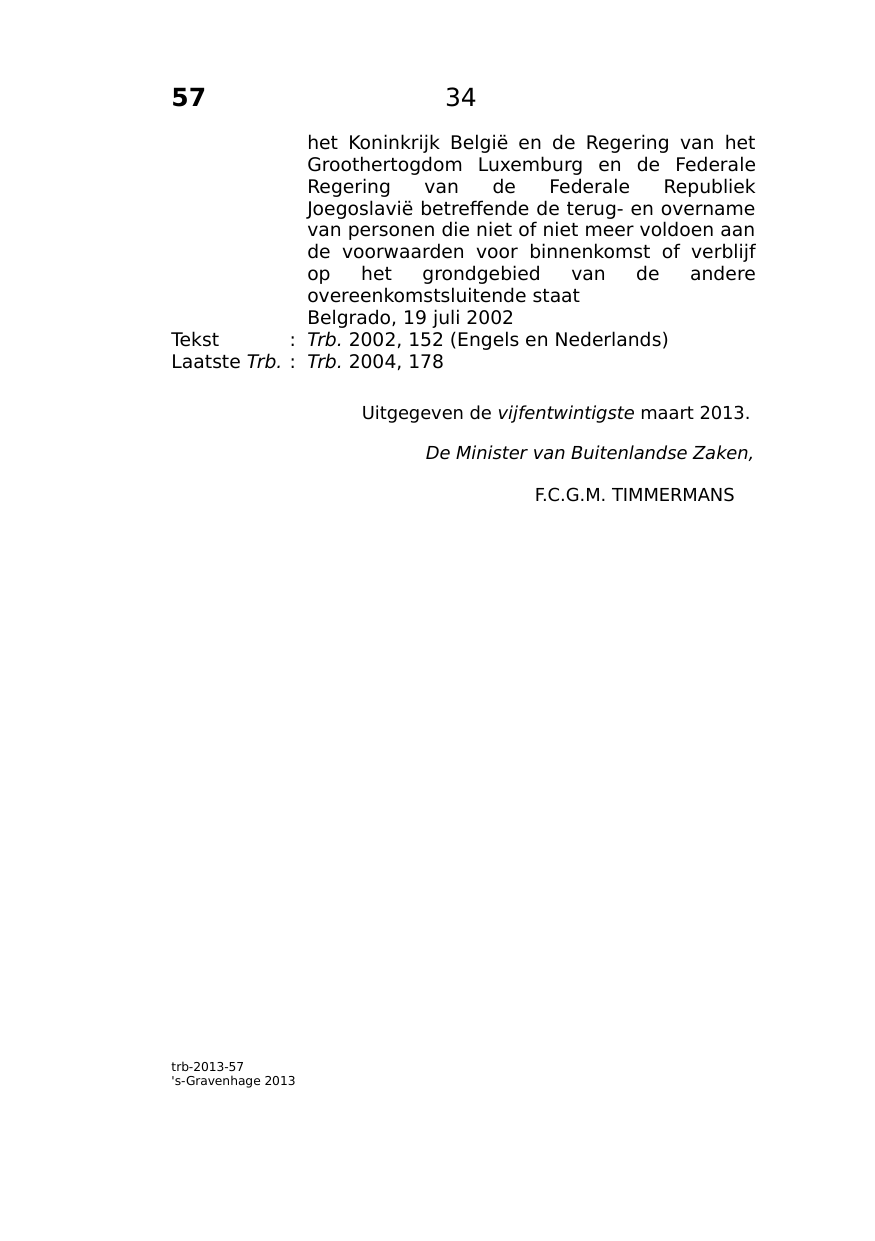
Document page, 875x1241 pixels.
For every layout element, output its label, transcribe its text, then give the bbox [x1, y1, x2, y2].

table_cell Trb. 2002, 152 (Engels en Nederlands) [307, 329, 756, 351]
table_cell Laatste Trb. [171, 351, 289, 372]
text trb-2013-57 [171, 1060, 405, 1074]
table_header het Koninkrijk België en de Regering van het Groothertogdom Luxemburg en de Federale Regering van de Federale Republiek Joegoslavië betreffende de terug- en overname van personen die niet of niet meer voldoen aan de voorwaarden voor binnenkomst of verblijf op het grondgebied van de andere overeenkomstsluitende staat Belgrado, 19 juli 2002 [307, 132, 756, 329]
text De Minister van Buitenlandse Zaken, F.C.G.M. TIMMERMANS [171, 443, 756, 505]
table_cell : [289, 329, 307, 351]
table_header [171, 132, 289, 329]
table_cell : [289, 351, 307, 372]
table_cell Tekst [171, 329, 289, 351]
table_header [289, 132, 307, 329]
text 's-Gravenhage 2013 [171, 1074, 405, 1088]
text Uitgegeven de vijfentwintigste maart 2013. [171, 402, 756, 423]
table_cell Trb. 2004, 178 [307, 351, 756, 372]
